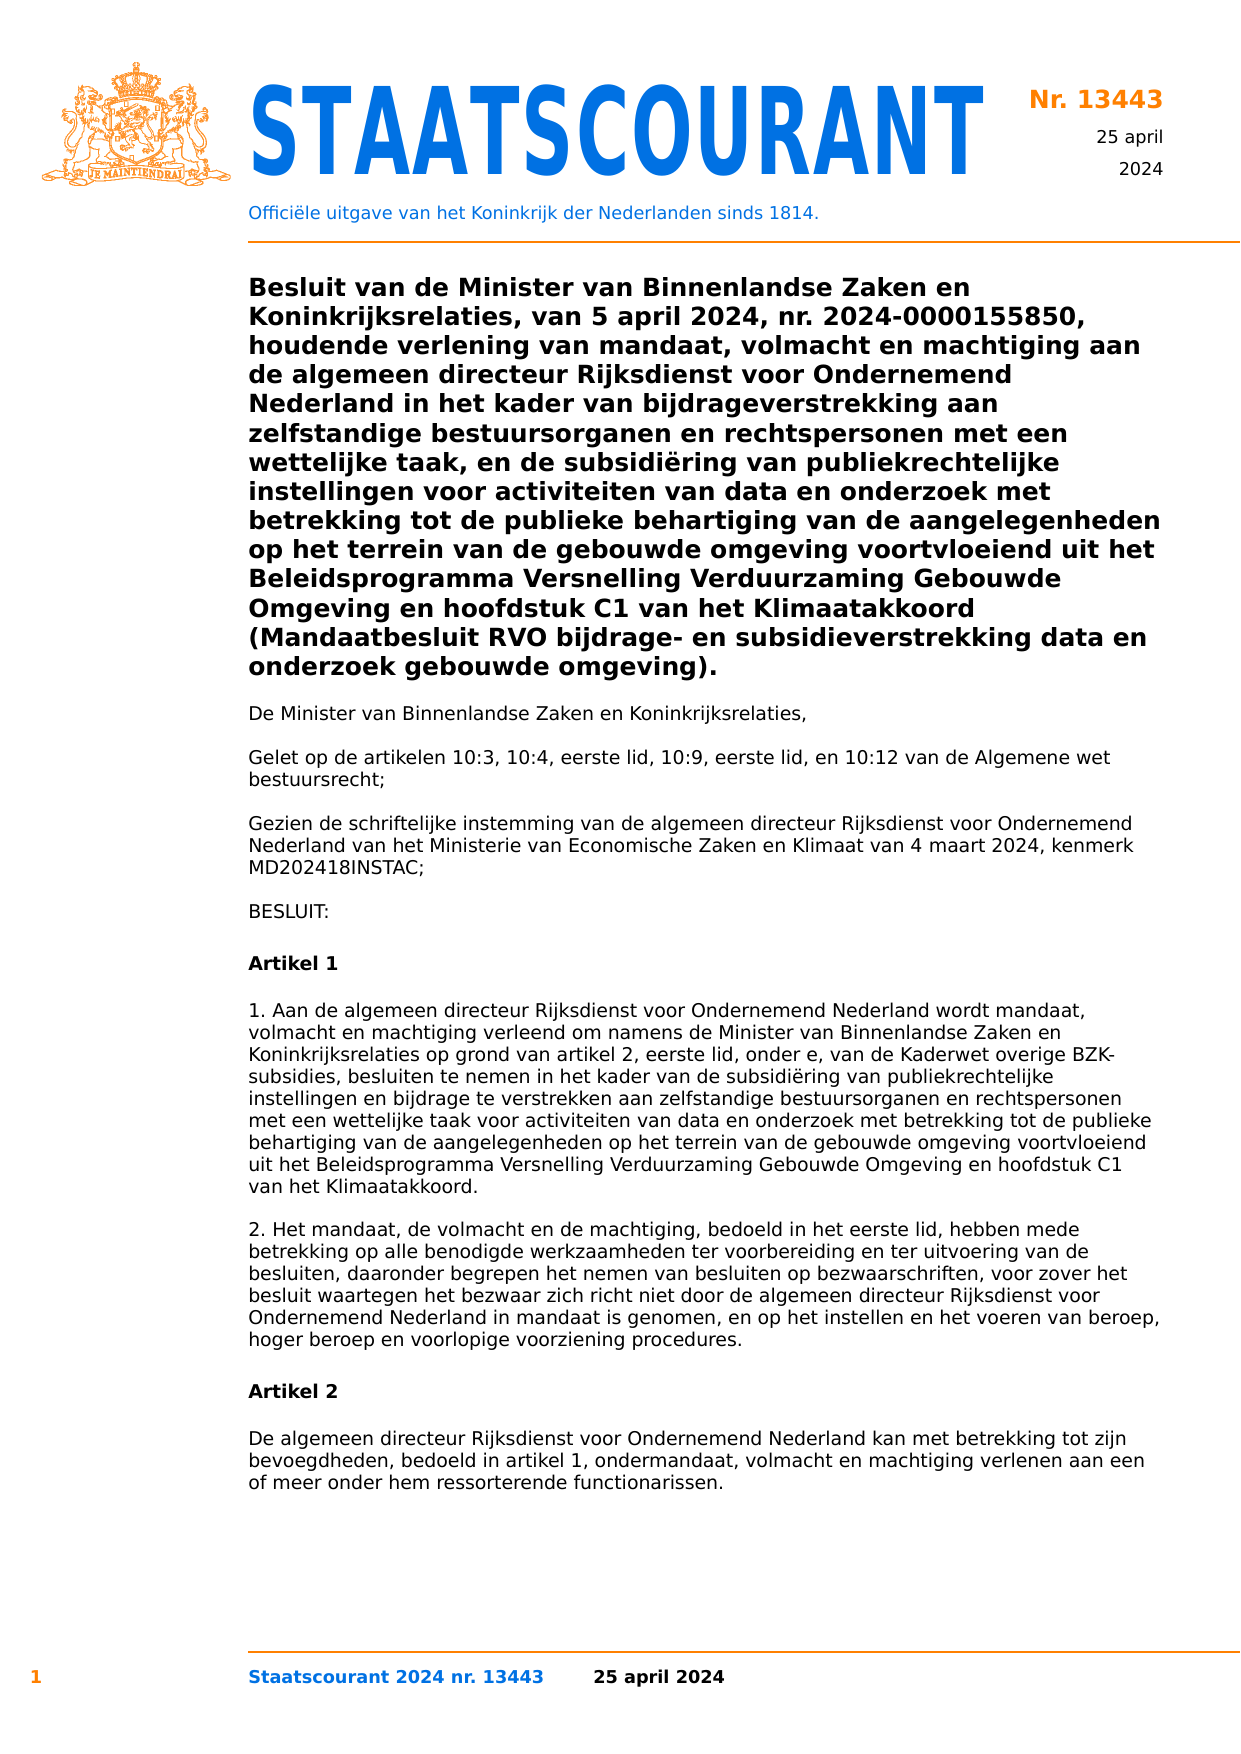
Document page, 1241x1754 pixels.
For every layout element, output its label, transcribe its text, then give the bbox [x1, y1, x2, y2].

text 1. Aan de algemeen directeur Rijksdienst voor Ondernemend Nederland wordt mandaat, volmacht en machtiging verleend om namens de Minister van Binnenlandse Zaken en Koninkrijksrelaties op grond van artikel 2, eerste lid, onder e, van de Kaderwet overige BZK-subsidies, besluiten te nemen in het kader van de subsidiëring van publiekrechtelijke instellingen en bijdrage te verstrekken aan zelfstandige bestuursorganen en rechtspersonen met een wettelijke taak voor activiteiten van data en onderzoek met betrekking tot de publieke behartiging van de aangelegenheden op het terrein van de gebouwde omgeving voortvloeiend uit het Beleidsprogramma Versnelling Verduurzaming Gebouwde Omgeving en hoofdstuk C1 van het Klimaatakkoord. [248, 1000, 1163, 1197]
table_header STAATSCOURANT [248, 62, 998, 203]
text 2. Het mandaat, de volmacht en de machtiging, bedoeld in het eerste lid, hebben mede betrekking op alle benodigde werkzaamheden ter voorbereiding en ter uitvoering van de besluiten, daaronder begrepen het nemen van besluiten op bezwaarschriften, voor zover het besluit waartegen het bezwaar zich richt niet door de algemeen directeur Rijksdienst voor Ondernemend Nederland in mandaat is genomen, en op het instellen en het voeren van beroep, hoger beroep en voorlopige voorziening procedures. [248, 1219, 1163, 1351]
table_header Nr. 13443 [998, 62, 1240, 121]
text De algemeen directeur Rijksdienst voor Ondernemend Nederland kan met betrekking tot zijn bevoegdheden, bedoeld in artikel 1, ondermandaat, volmacht en machtiging verlenen aan een of meer onder hem ressorterende functionarissen. [248, 1428, 1163, 1494]
subtitle Artikel 2 [248, 1381, 1163, 1403]
picture [41, 62, 231, 186]
text BESLUIT: [248, 901, 1163, 923]
table_cell Officiële uitgave van het Koninkrijk der Nederlanden sinds 1814. [248, 203, 1240, 241]
text De Minister van Binnenlandse Zaken en Koninkrijksrelaties, [248, 703, 1163, 725]
table_header [25, 62, 248, 241]
text Gezien de schriftelijke instemming van de algemeen directeur Rijksdienst voor Ondernemend Nederland van het Ministerie van Economische Zaken en Klimaat van 4 maart 2024, kenmerk MD202418INSTAC; [248, 813, 1163, 879]
table_cell 2024 [998, 153, 1240, 203]
text Gelet op de artikelen 10:3, 10:4, eerste lid, 10:9, eerste lid, en 10:12 van de Algemene wet bestuursrecht; [248, 747, 1163, 791]
subtitle Besluit van de Minister van Binnenlandse Zaken en Koninkrijksrelaties, van 5 april 2024, nr. 2024-0000155850, houdende verlening van mandaat, volmacht en machtiging aan de algemeen directeur Rijksdienst voor Ondernemend Nederland in het kader van bijdrageverstrekking aan zelfstandige bestuursorganen en rechtspersonen met een wettelijke taak, en de subsidiëring van publiekrechtelijke instellingen voor activiteiten van data en onderzoek met betrekking tot de publieke behartiging van de aangelegenheden op het terrein van de gebouwde omgeving voortvloeiend uit het Beleidsprogramma Versnelling Verduurzaming Gebouwde Omgeving en hoofdstuk C1 van het Klimaatakkoord (Mandaatbesluit RVO bijdrage- en subsidieverstrekking data en onderzoek gebouwde omgeving). [248, 273, 1163, 681]
table_cell 25 april [998, 121, 1240, 153]
subtitle Artikel 1 [248, 953, 1163, 975]
